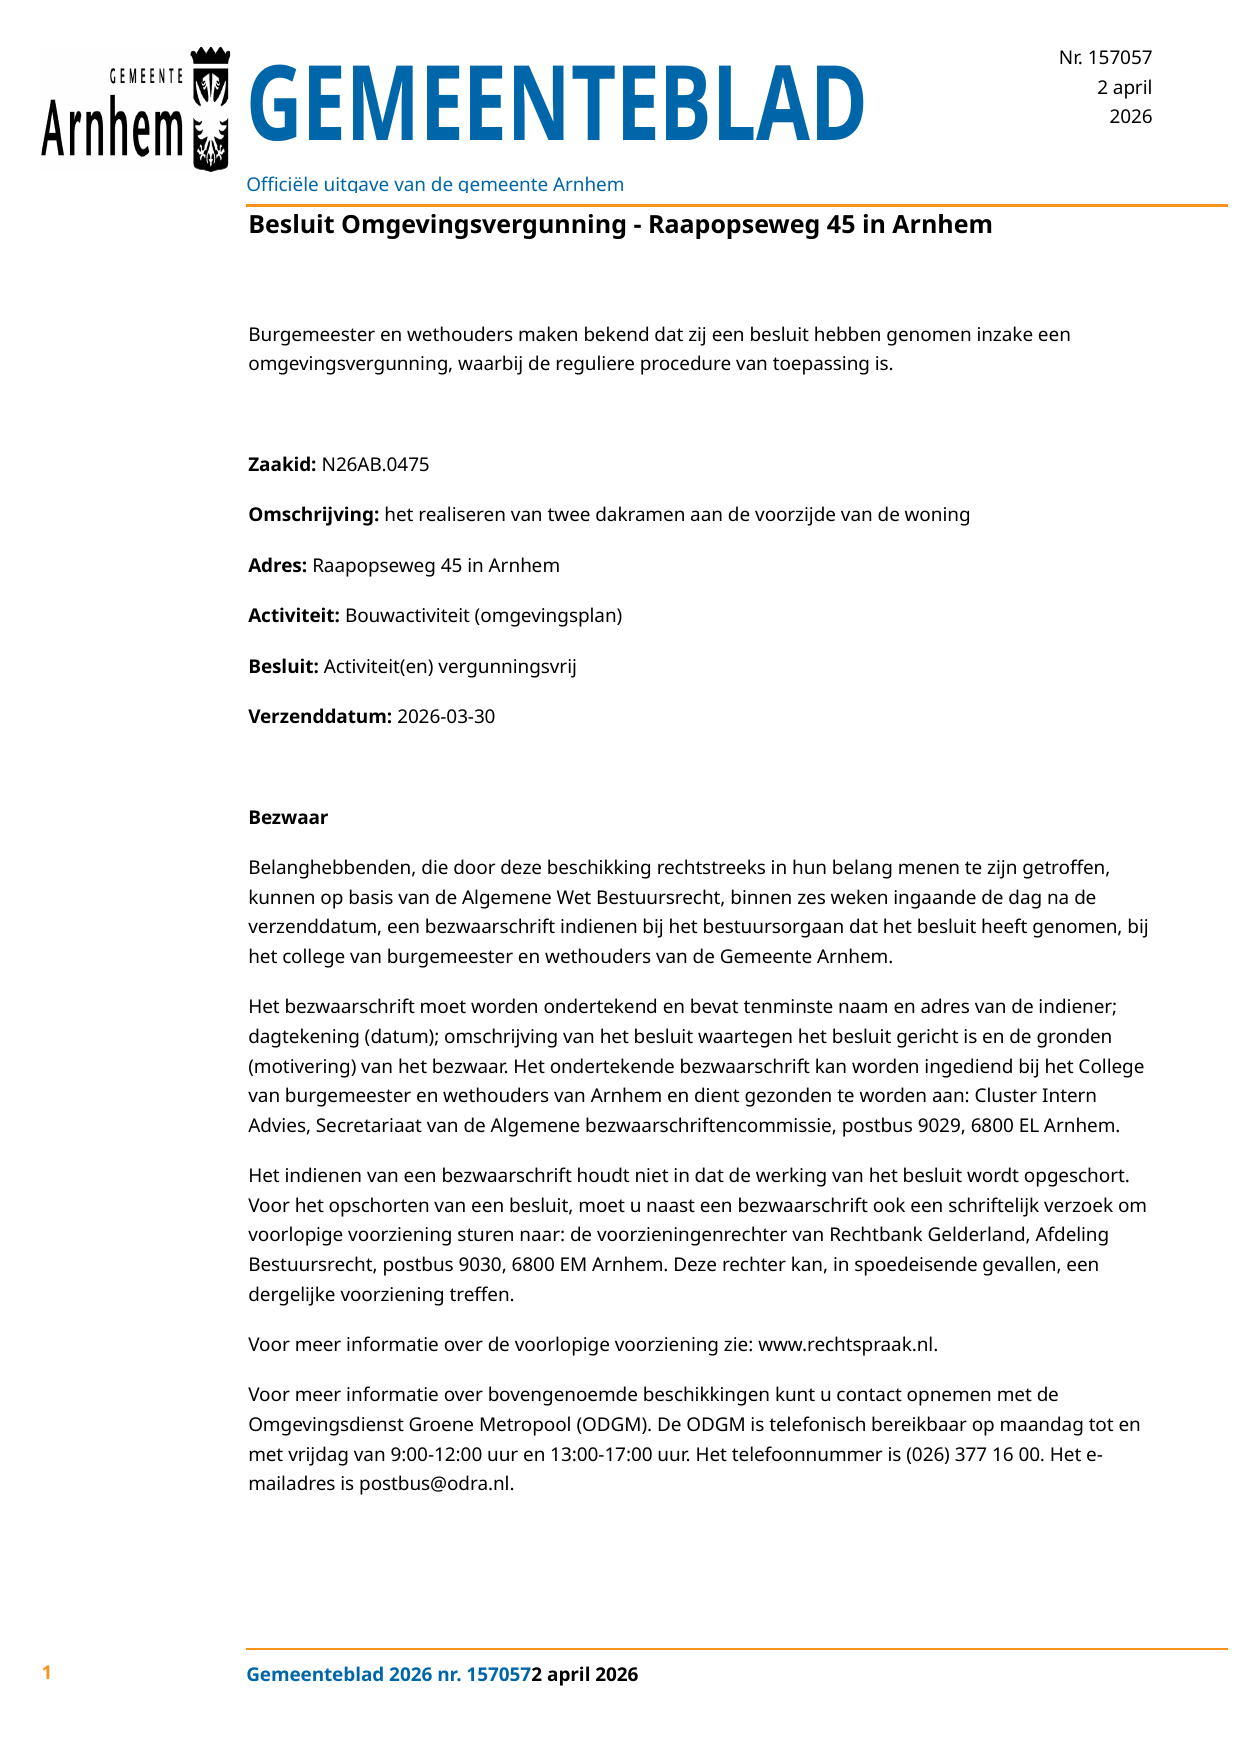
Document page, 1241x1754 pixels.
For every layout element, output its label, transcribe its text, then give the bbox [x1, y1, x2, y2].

text Het indienen van een bezwaarschrift houdt niet in dat de werking van het besluit wordt opgeschort. Voor het opschorten van een besluit, moet u naast een bezwaarschrift ook een schriftelijk verzoek om voorlopige voorziening sturen naar: de voorzieningenrechter van Rechtbank Gelderland, Afdeling Bestuursrecht, postbus 9030, 6800 EM Arnhem. Deze rechter kan, in spoedeisende gevallen, een dergelijke voorziening treffen. [248, 1162, 1152, 1306]
text Zaakid: N26AB.0475 [248, 451, 1152, 477]
text Besluit: Activiteit(en) vergunningsvrij [248, 653, 1152, 678]
text Verzenddatum: 2026-03-30 [248, 703, 1152, 729]
text Het bezwaarschrift moet worden ondertekend en bevat tenminste naam en adres van de indiener; dagtekening (datum); omschrijving van het besluit waartegen het besluit gericht is en de gronden (motivering) van het bezwaar. Het ondertekende bezwaarschrift kan worden ingediend bij het College van burgemeester en wethouders van Arnhem en dient gezonden te worden aan: Cluster Intern Advies, Secretariaat van de Algemene bezwaarschriftencommissie, postbus 9029, 6800 EL Arnhem. [248, 994, 1152, 1138]
text Adres: Raapopseweg 45 in Arnhem [248, 552, 1152, 578]
picture [41, 47, 231, 172]
text Burgemeester en wethouders maken bekend dat zij een besluit hebben genomen inzake een omgevingsvergunning, waarbij de reguliere procedure van toepassing is. [248, 321, 1152, 376]
text Voor meer informatie over de voorlopige voorziening zie: www.rechtspraak.nl. [248, 1331, 1152, 1357]
text Besluit Omgevingsvergunning - Raapopseweg 45 in Arnhem [248, 207, 1152, 241]
text Bezwaar [248, 804, 1152, 830]
text Omschrijving: het realiseren van twee dakramen aan de voorzijde van de woning [248, 502, 1152, 527]
text Activiteit: Bouwactiviteit (omgevingsplan) [248, 602, 1152, 628]
text Voor meer informatie over bovengenoemde beschikkingen kunt u contact opnemen met de Omgevingsdienst Groene Metropool (ODGM). De ODGM is telefonisch bereikbaar op maandag tot en met vrijdag van 9:00-12:00 uur en 13:00-17:00 uur. Het telefoonnummer is (026) 377 16 00. Het e-mailadres is postbus@odra.nl. [248, 1382, 1152, 1496]
text Belanghebbenden, die door deze beschikking rechtstreeks in hun belang menen te zijn getroffen, kunnen op basis van de Algemene Wet Bestuursrecht, binnen zes weken ingaande de dag na de verzenddatum, een bezwaarschrift indienen bij het bestuursorgaan dat het besluit heeft genomen, bij het college van burgemeester en wethouders van de Gemeente Arnhem. [248, 854, 1152, 969]
